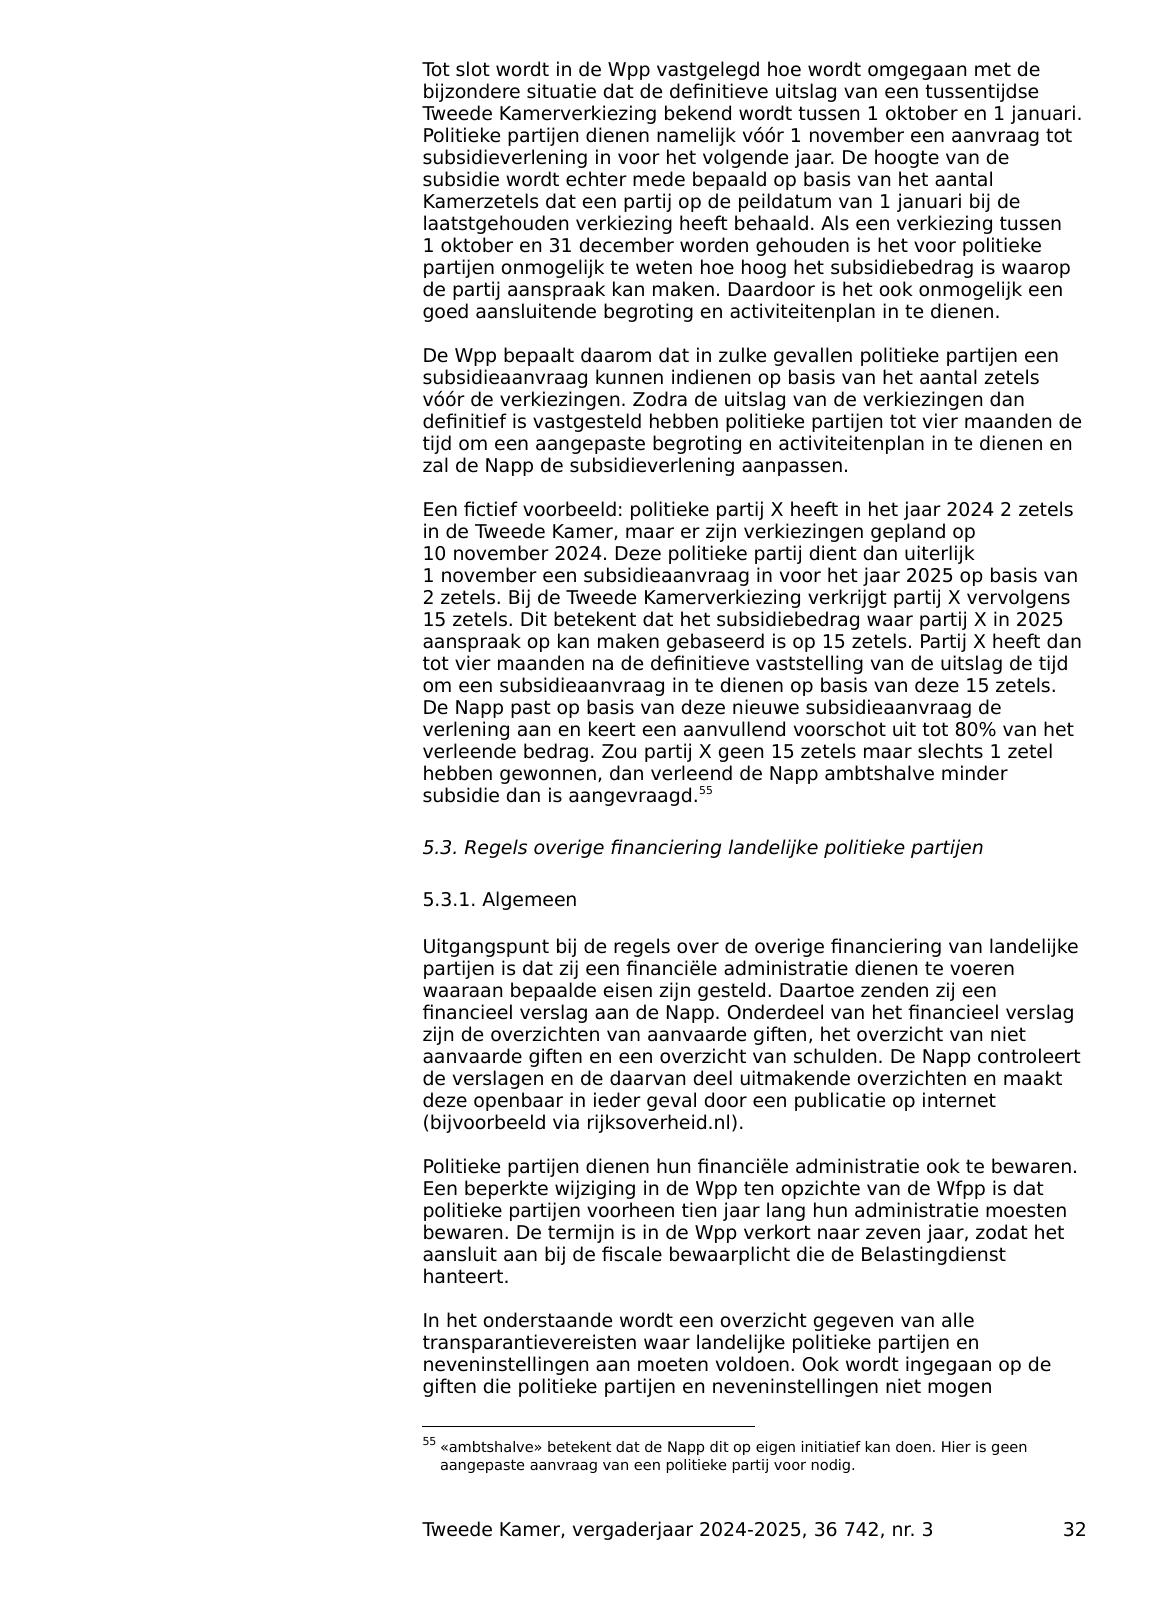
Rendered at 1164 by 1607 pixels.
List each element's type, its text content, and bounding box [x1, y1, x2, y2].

text Tot slot wordt in de Wpp vastgelegd hoe wordt omgegaan met de bijzondere situatie dat de definitieve uitslag van een tussentijdse Tweede Kamerverkiezing bekend wordt tussen 1 oktober en 1 januari. Politieke partijen dienen namelijk vóór 1 november een aanvraag tot subsidieverlening in voor het volgende jaar. De hoogte van de subsidie wordt echter mede bepaald op basis van het aantal Kamerzetels dat een partij op de peildatum van 1 januari bij de laatstgehouden verkiezing heeft behaald. Als een verkiezing tussen 1 oktober en 31 december worden gehouden is het voor politieke partijen onmogelijk te weten hoe hoog het subsidiebedrag is waarop de partij aanspraak kan maken. Daardoor is het ook onmogelijk een goed aansluitende begroting en activiteitenplan in te dienen. [422, 59, 1087, 323]
subtitle 5.3.1. Algemeen [422, 889, 1087, 911]
text Een fictief voorbeeld: politieke partij X heeft in het jaar 2024 2 zetels in de Tweede Kamer, maar er zijn verkiezingen gepland op 10 november 2024. Deze politieke partij dient dan uiterlijk 1 november een subsidieaanvraag in voor het jaar 2025 op basis van 2 zetels. Bij de Tweede Kamerverkiezing verkrijgt partij X vervolgens 15 zetels. Dit betekent dat het subsidiebedrag waar partij X in 2025 aanspraak op kan maken gebaseerd is op 15 zetels. Partij X heeft dan tot vier maanden na de definitieve vaststelling van de uitslag de tijd om een subsidieaanvraag in te dienen op basis van deze 15 zetels. De Napp past op basis van deze nieuwe subsidieaanvraag de verlening aan en keert een aanvullend voorschot uit tot 80% van het verleende bedrag. Zou partij X geen 15 zetels maar slechts 1 zetel hebben gewonnen, dan verleend de Napp ambtshalve minder subsidie dan is aangevraagd. [422, 499, 1087, 807]
text In het onderstaande wordt een overzicht gegeven van alle transparantievereisten waar landelijke politieke partijen en neveninstellingen aan moeten voldoen. Ook wordt ingegaan op de giften die politieke partijen en neveninstellingen niet mogen [422, 1310, 1087, 1398]
text Uitgangspunt bij de regels over de overige financiering van landelijke partijen is dat zij een financiële administratie dienen te voeren waaraan bepaalde eisen zijn gesteld. Daartoe zenden zij een financieel verslag aan de Napp. Onderdeel van het financieel verslag zijn de overzichten van aanvaarde giften, het overzicht van niet aanvaarde giften en een overzicht van schulden. De Napp controleert de verslagen en de daarvan deel uitmakende overzichten en maakt deze openbaar in ieder geval door een publicatie op internet (bijvoorbeeld via rijksoverheid.nl). [422, 936, 1087, 1133]
subtitle 5.3. Regels overige financiering landelijke politieke partijen [422, 837, 1087, 859]
text De Wpp bepaalt daarom dat in zulke gevallen politieke partijen een subsidieaanvraag kunnen indienen op basis van het aantal zetels vóór de verkiezingen. Zodra de uitslag van de verkiezingen dan definitief is vastgesteld hebben politieke partijen tot vier maanden de tijd om een aangepaste begroting en activiteitenplan in te dienen en zal de Napp de subsidieverlening aanpassen. [422, 345, 1087, 477]
text «ambtshalve» betekent dat de Napp dit op eigen initiatief kan doen. Hier is geen aangepaste aanvraag van een politieke partij voor nodig. [422, 1435, 1087, 1474]
text Politieke partijen dienen hun financiële administratie ook te bewaren. Een beperkte wijziging in de Wpp ten opzichte van de Wfpp is dat politieke partijen voorheen tien jaar lang hun administratie moesten bewaren. De termijn is in de Wpp verkort naar zeven jaar, zodat het aansluit aan bij de fiscale bewaarplicht die de Belastingdienst hanteert. [422, 1156, 1087, 1288]
